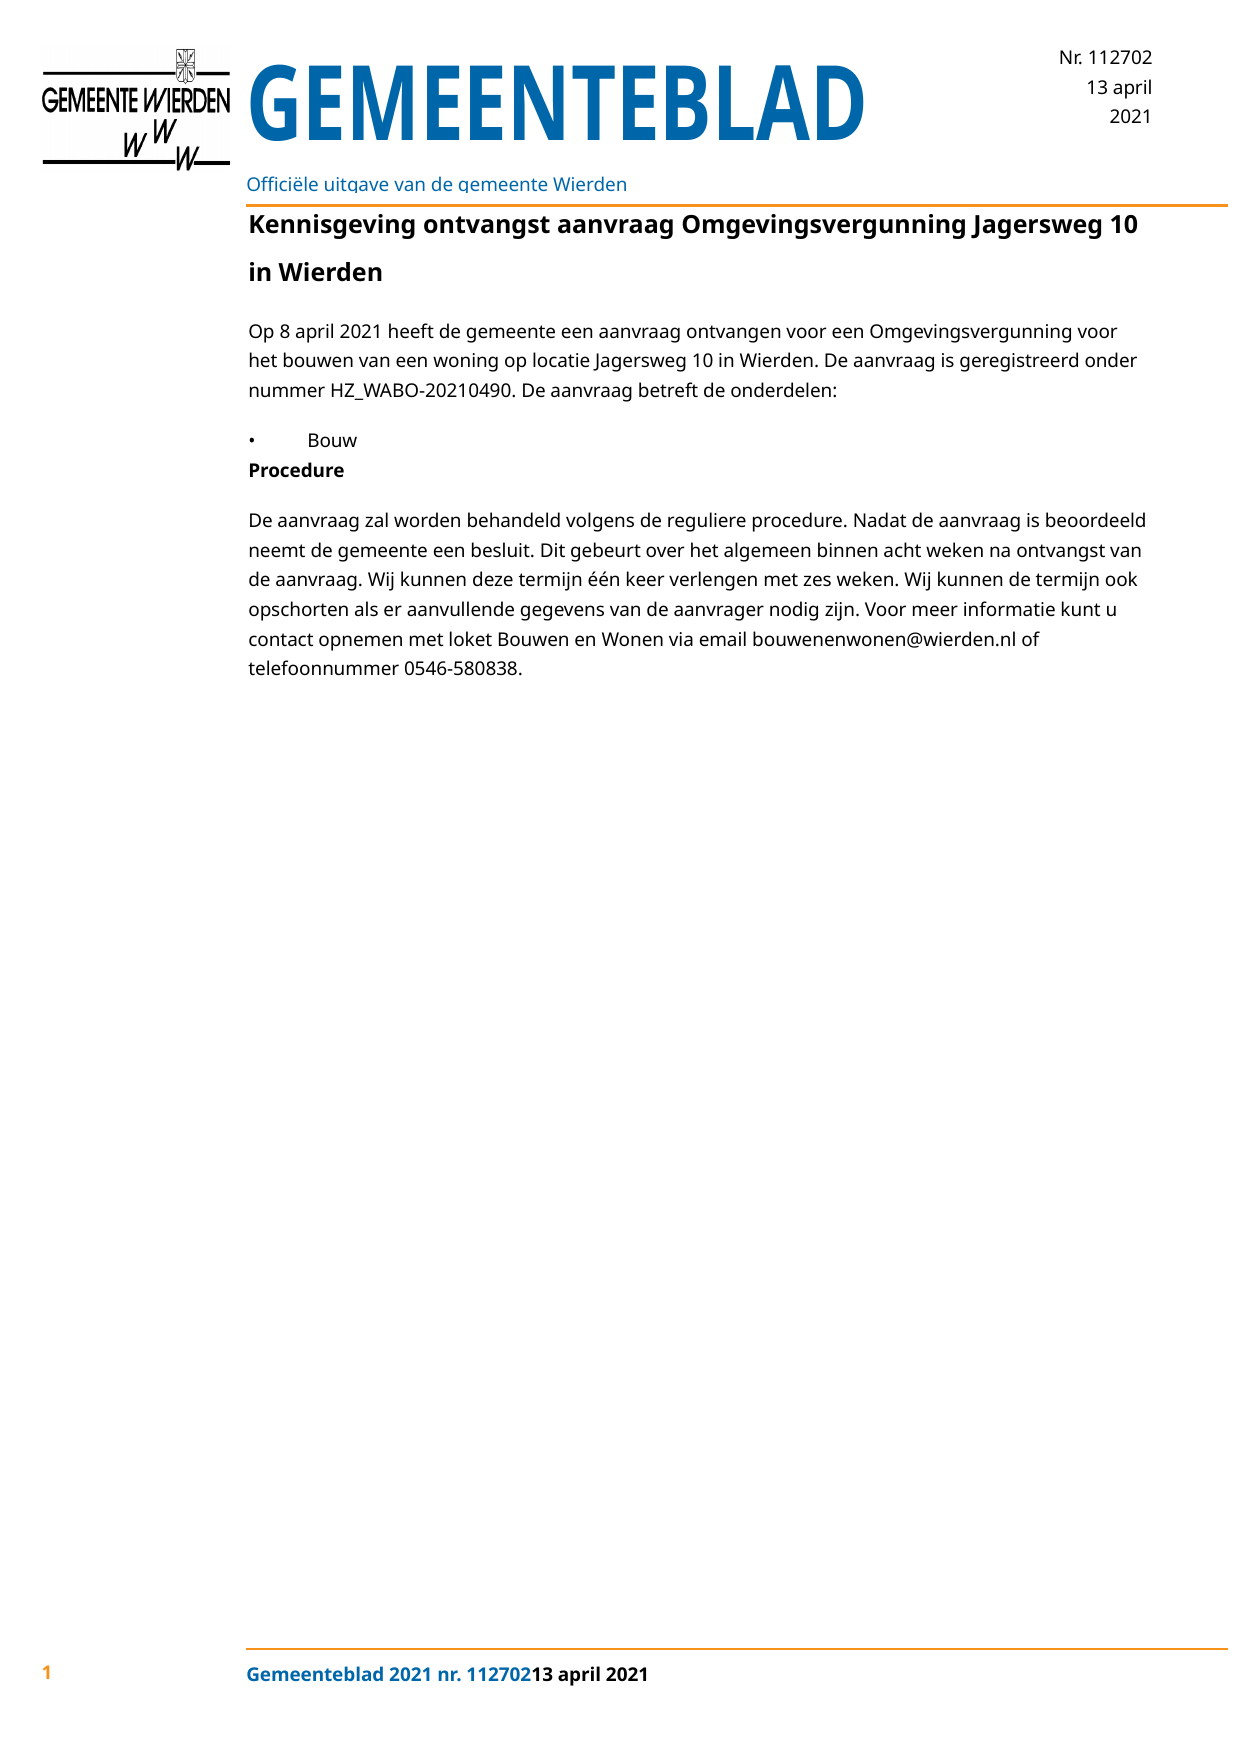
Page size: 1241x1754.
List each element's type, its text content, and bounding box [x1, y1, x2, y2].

text Kennisgeving ontvangst aanvraag Omgevingsvergunning Jagersweg 10 in Wierden [248, 207, 1152, 288]
text De aanvraag zal worden behandeld volgens de reguliere procedure. Nadat de aanvraag is beoordeeld neemt de gemeente een besluit. Dit gebeurt over het algemeen binnen acht weken na ontvangst van de aanvraag. Wij kunnen deze termijn één keer verlengen met zes weken. Wij kunnen de termijn ook opschorten als er aanvullende gegevens van de aanvrager nodig zijn. Voor meer informatie kunt u contact opnemen met loket Bouwen en Wonen via email bouwenenwonen@wierden.nl of telefoonnummer 0546-580838. [248, 507, 1152, 681]
text Procedure [248, 457, 1152, 483]
text Op 8 april 2021 heeft de gemeente een aanvraag ontvangen voor een Omgevingsvergunning voor het bouwen van een woning op locatie Jagersweg 10 in Wierden. De aanvraag is geregistreerd onder nummer HZ_WABO-20210490. De aanvraag betreft de onderdelen: [248, 318, 1152, 403]
picture [41, 47, 231, 172]
list Bouw [248, 427, 1152, 453]
